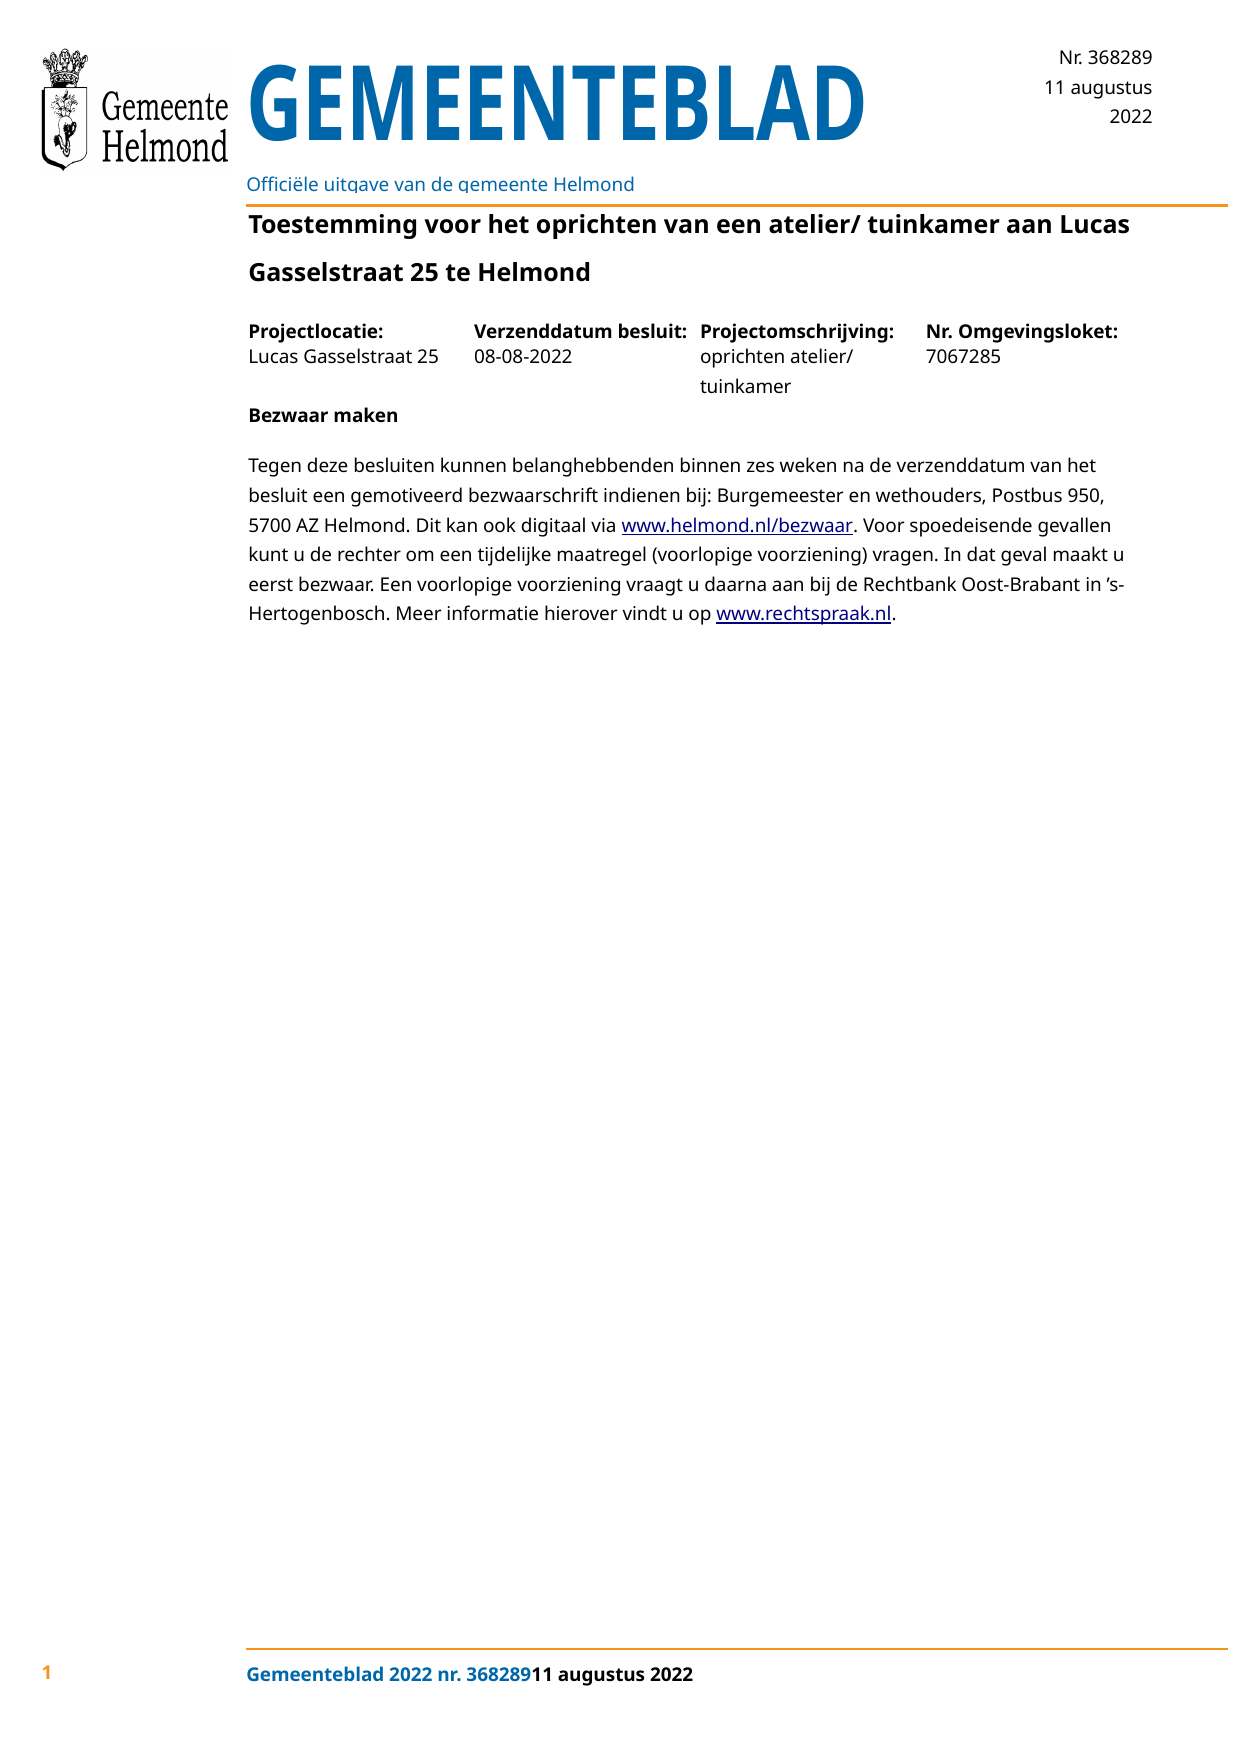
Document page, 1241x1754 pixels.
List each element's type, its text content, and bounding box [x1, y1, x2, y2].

table_cell 08-08-2022 [474, 344, 700, 399]
picture [41, 47, 231, 172]
table_cell oprichten atelier/ tuinkamer [700, 344, 926, 399]
text Toestemming voor het oprichten van een atelier/ tuinkamer aan Lucas Gasselstraat 25 te Helmond [248, 207, 1152, 288]
table_header Nr. Omgevingsloket: [926, 318, 1152, 344]
table_cell Lucas Gasselstraat 25 [248, 344, 474, 399]
text Tegen deze besluiten kunnen belanghebbenden binnen zes weken na de verzenddatum van het besluit een gemotiveerd bezwaarschrift indienen bij: Burgemeester en wethouders, Postbus 950, 5700 AZ Helmond. Dit kan ook digitaal via www.helmond.nl/bezwaar. Voor spoedeisende gevallen kunt u de rechter om een tijdelijke maatregel (voorlopige voorziening) vragen. In dat geval maakt u eerst bezwaar. Een voorlopige voorziening vraagt u daarna aan bij de Rechtbank Oost-Brabant in ’s-Hertogenbosch. Meer informatie hierover vindt u op www.rechtspraak.nl. [248, 453, 1152, 626]
table_header Verzenddatum besluit: [474, 318, 700, 344]
table_header Projectomschrijving: [700, 318, 926, 344]
table_cell 7067285 [926, 344, 1152, 399]
table_header Projectlocatie: [248, 318, 474, 344]
text Bezwaar maken [248, 402, 1152, 428]
